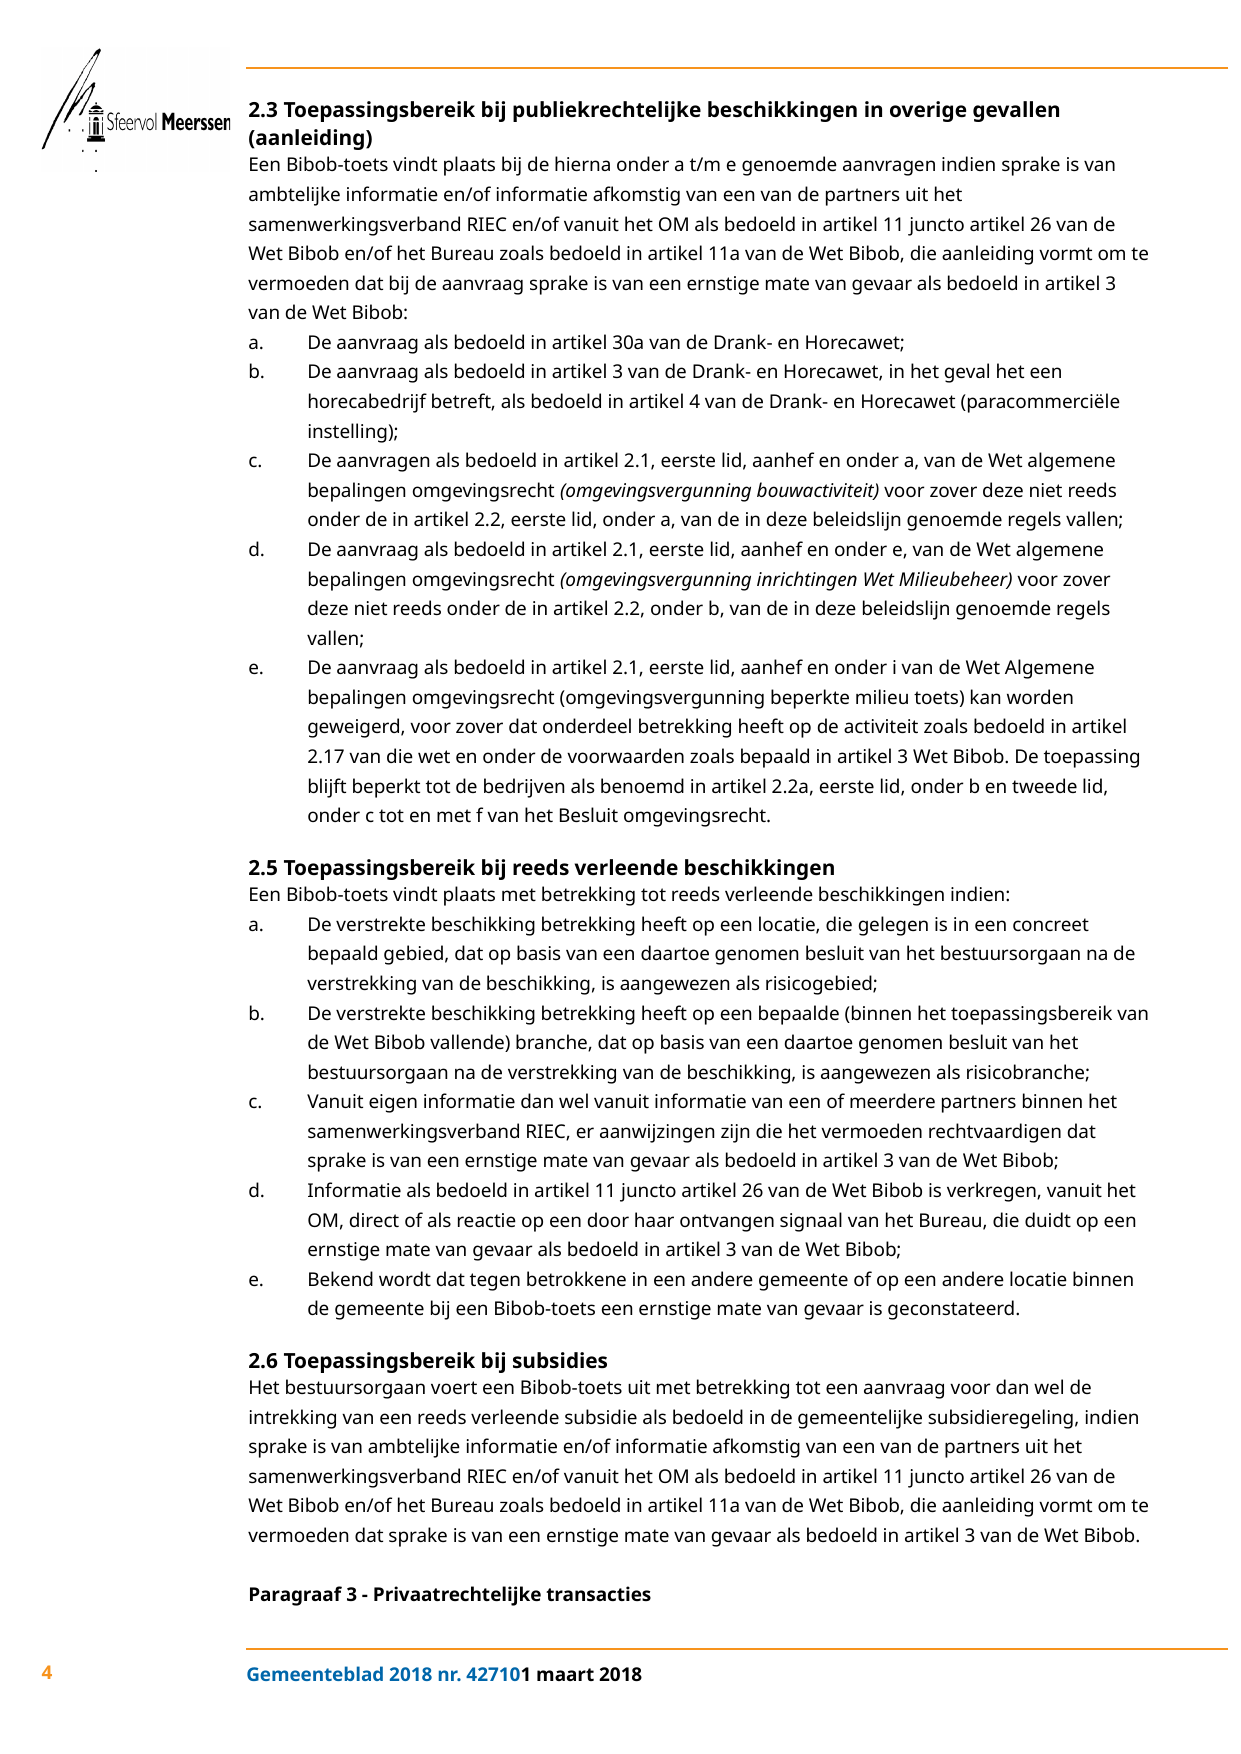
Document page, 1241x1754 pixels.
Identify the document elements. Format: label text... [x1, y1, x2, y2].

list De aanvraag als bedoeld in artikel 2.1, eerste lid, aanhef en onder e, van de Wet algemene bepalingen omgevingsrecht (omgevingsvergunning inrichtingen Wet Milieubeheer) voor zover deze niet reeds onder de in artikel 2.2, onder b, van de in deze beleidslijn genoemde regels vallen; [248, 536, 1152, 651]
text Een Bibob-toets vindt plaats met betrekking tot reeds verleende beschikkingen indien: [248, 881, 1152, 907]
text Paragraaf 3 - Privaatrechtelijke transacties [248, 1581, 1152, 1607]
text 2.6 Toepassingsbereik bij subsidies [248, 1346, 1152, 1374]
list De verstrekte beschikking betrekking heeft op een bepaalde (binnen het toepassingsbereik van de Wet Bibob vallende) branche, dat op basis van een daartoe genomen besluit van het bestuursorgaan na de verstrekking van de beschikking, is aangewezen als risicobranche; [248, 1000, 1152, 1084]
list De verstrekte beschikking betrekking heeft op een locatie, die gelegen is in een concreet bepaald gebied, dat op basis van een daartoe genomen besluit van het bestuursorgaan na de verstrekking van de beschikking, is aangewezen als risicogebied; [248, 911, 1152, 996]
list Vanuit eigen informatie dan wel vanuit informatie van een of meerdere partners binnen het samenwerkingsverband RIEC, er aanwijzingen zijn die het vermoeden rechtvaardigen dat sprake is van een ernstige mate van gevaar als bedoeld in artikel 3 van de Wet Bibob; [248, 1088, 1152, 1173]
list Informatie als bedoeld in artikel 11 juncto artikel 26 van de Wet Bibob is verkregen, vanuit het OM, direct of als reactie op een door haar ontvangen signaal van het Bureau, die duidt op een ernstige mate van gevaar als bedoeld in artikel 3 van de Wet Bibob; [248, 1177, 1152, 1262]
text Het bestuursorgaan voert een Bibob-toets uit met betrekking tot een aanvraag voor dan wel de intrekking van een reeds verleende subsidie als bedoeld in de gemeentelijke subsidieregeling, indien sprake is van ambtelijke informatie en/of informatie afkomstig van een van de partners uit het samenwerkingsverband RIEC en/of vanuit het OM als bedoeld in artikel 11 juncto artikel 26 van de Wet Bibob en/of het Bureau zoals bedoeld in artikel 11a van de Wet Bibob, die aanleiding vormt om te vermoeden dat sprake is van een ernstige mate van gevaar als bedoeld in artikel 3 van de Wet Bibob. [248, 1374, 1152, 1548]
text 2.5 Toepassingsbereik bij reeds verleende beschikkingen [248, 853, 1152, 881]
list De aanvraag als bedoeld in artikel 2.1, eerste lid, aanhef en onder i van de Wet Algemene bepalingen omgevingsrecht (omgevingsvergunning beperkte milieu toets) kan worden geweigerd, voor zover dat onderdeel betrekking heeft op de activiteit zoals bedoeld in artikel 2.17 van die wet en onder de voorwaarden zoals bepaald in artikel 3 Wet Bibob. De toepassing blijft beperkt tot de bedrijven als benoemd in artikel 2.2a, eerste lid, onder b en tweede lid, onder c tot en met f van het Besluit omgevingsrecht. [248, 654, 1152, 828]
picture [41, 47, 231, 172]
text Een Bibob-toets vindt plaats bij de hierna onder a t/m e genoemde aanvragen indien sprake is van ambtelijke informatie en/of informatie afkomstig van een van de partners uit het samenwerkingsverband RIEC en/of vanuit het OM als bedoeld in artikel 11 juncto artikel 26 van de Wet Bibob en/of het Bureau zoals bedoeld in artikel 11a van de Wet Bibob, die aanleiding vormt om te vermoeden dat bij de aanvraag sprake is van een ernstige mate van gevaar als bedoeld in artikel 3 van de Wet Bibob: [248, 152, 1152, 325]
list Bekend wordt dat tegen betrokkene in een andere gemeente of op een andere locatie binnen de gemeente bij een Bibob-toets een ernstige mate van gevaar is geconstateerd. [248, 1266, 1152, 1321]
list De aanvraag als bedoeld in artikel 3 van de Drank- en Horecawet, in het geval het een horecabedrijf betreft, als bedoeld in artikel 4 van de Drank- en Horecawet (paracommerciële instelling); [248, 359, 1152, 444]
list De aanvraag als bedoeld in artikel 30a van de Drank- en Horecawet; [248, 329, 1152, 355]
text 2.3 Toepassingsbereik bij publiekrechtelijke beschikkingen in overige gevallen (aanleiding) [248, 95, 1152, 152]
list De aanvragen als bedoeld in artikel 2.1, eerste lid, aanhef en onder a, van de Wet algemene bepalingen omgevingsrecht (omgevingsvergunning bouwactiviteit) voor zover deze niet reeds onder de in artikel 2.2, eerste lid, onder a, van de in deze beleidslijn genoemde regels vallen; [248, 447, 1152, 532]
